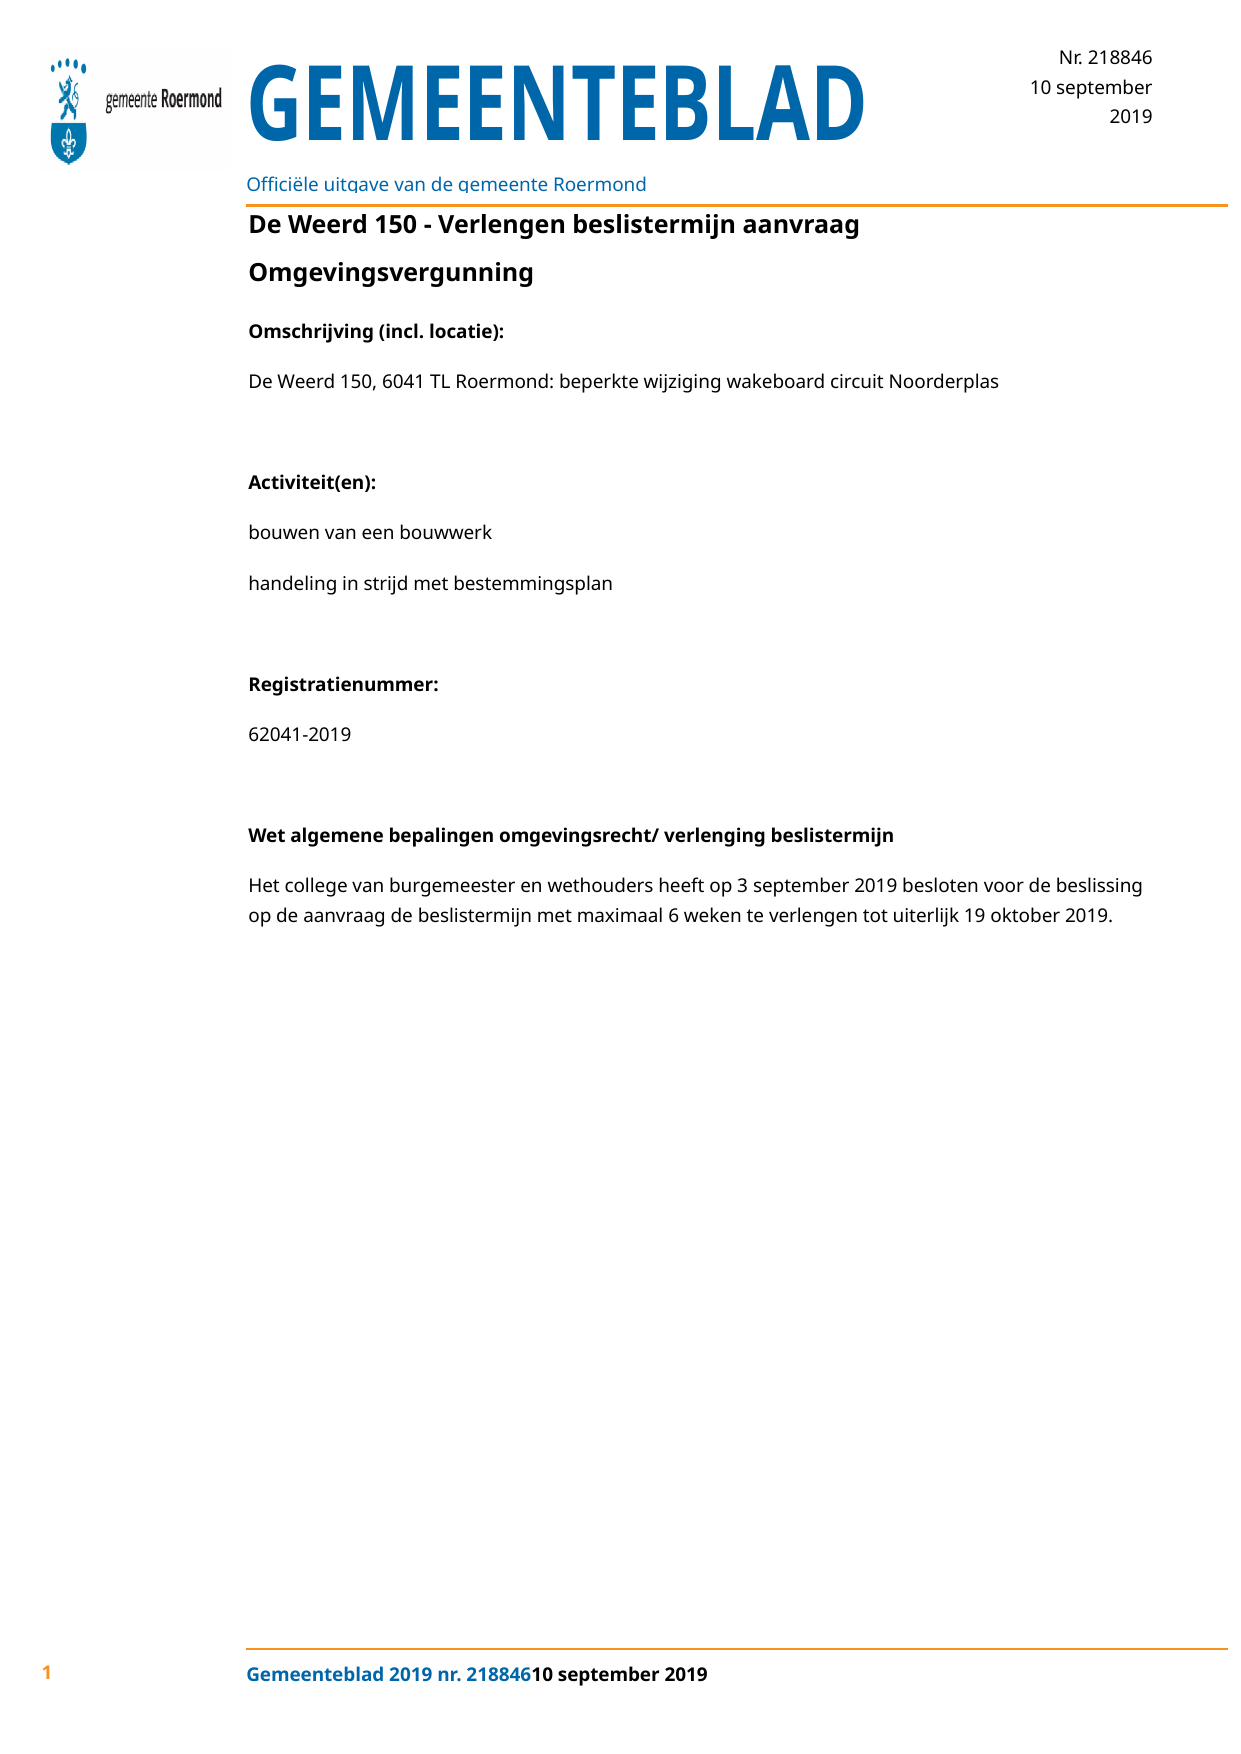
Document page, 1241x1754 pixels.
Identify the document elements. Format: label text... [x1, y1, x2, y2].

text De Weerd 150, 6041 TL Roermond: beperkte wijziging wakeboard circuit Noorderplas [248, 368, 1152, 394]
text 62041-2019 [248, 721, 1152, 747]
text Wet algemene bepalingen omgevingsrecht/ verlenging beslistermijn [248, 822, 1152, 848]
text bouwen van een bouwwerk [248, 519, 1152, 545]
text handeling in strijd met bestemmingsplan [248, 570, 1152, 596]
text Registratienummer: [248, 671, 1152, 697]
text De Weerd 150 - Verlengen beslistermijn aanvraag Omgevingsvergunning [248, 207, 1152, 288]
text Activiteit(en): [248, 469, 1152, 495]
picture [41, 47, 231, 172]
text Omschrijving (incl. locatie): [248, 318, 1152, 344]
text Het college van burgemeester en wethouders heeft op 3 september 2019 besloten voor de beslissing op de aanvraag de beslistermijn met maximaal 6 weken te verlengen tot uiterlijk 19 oktober 2019. [248, 872, 1152, 928]
